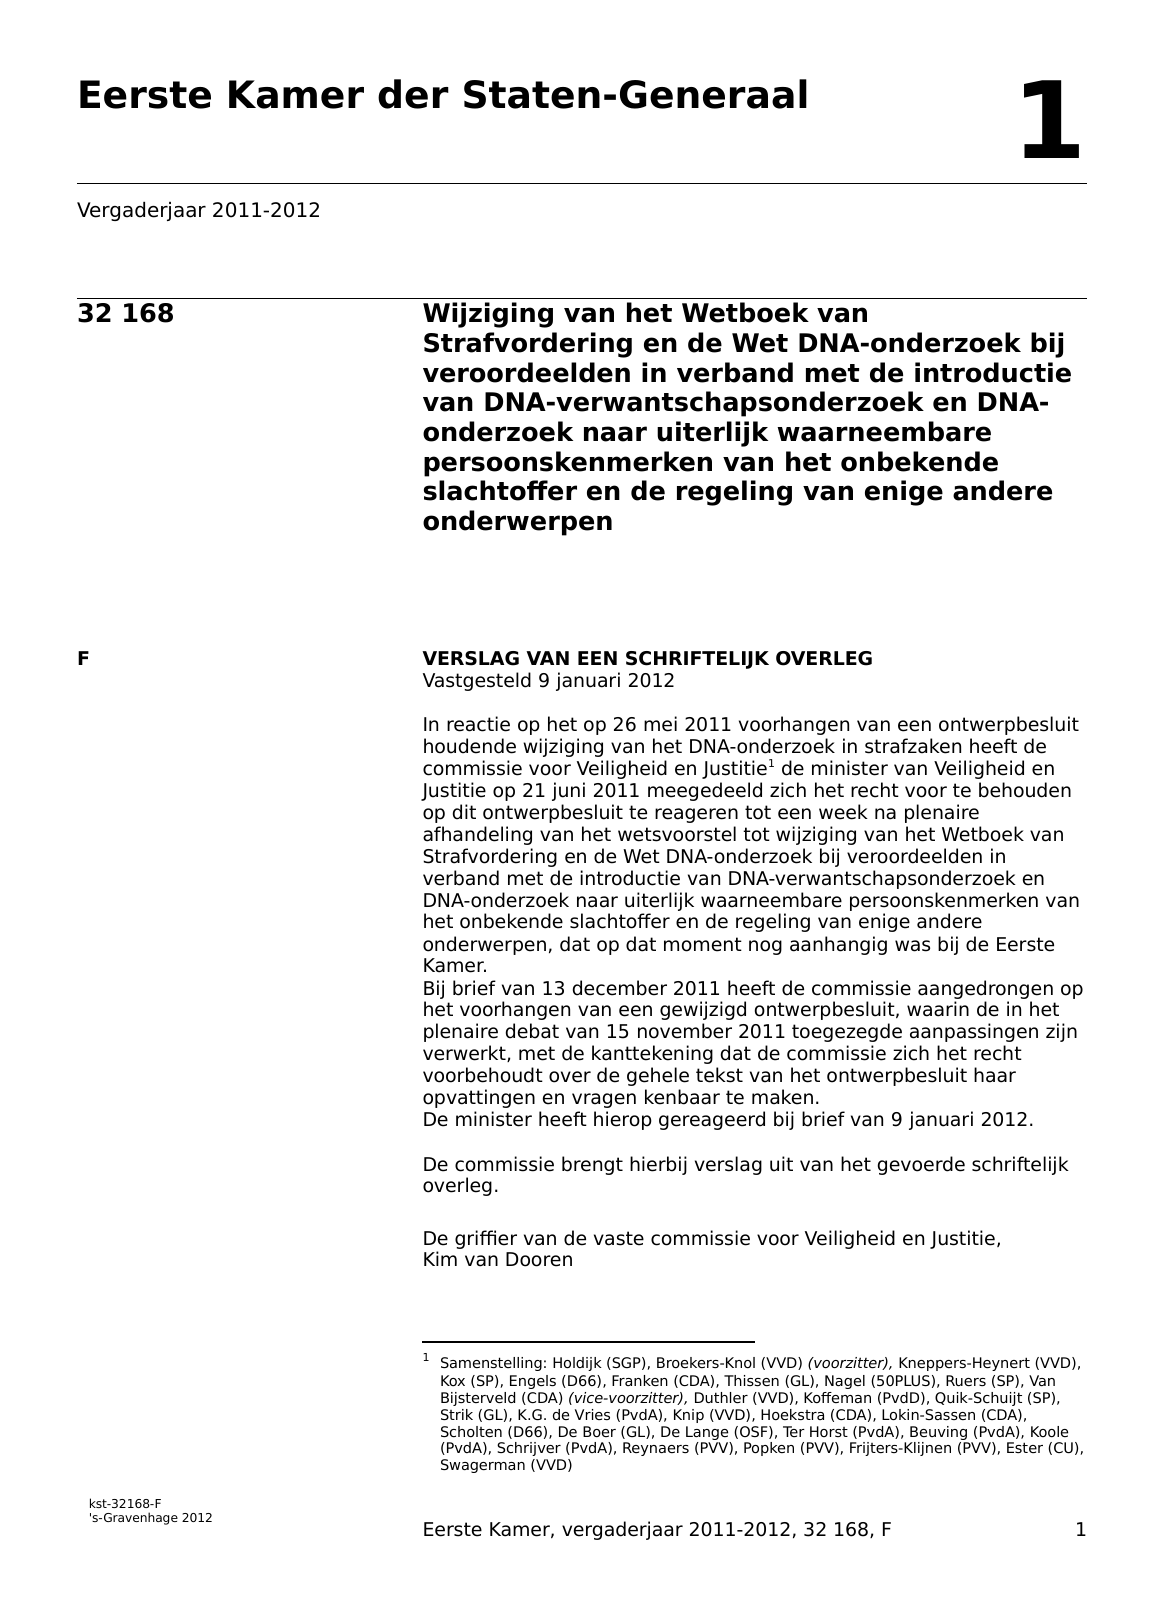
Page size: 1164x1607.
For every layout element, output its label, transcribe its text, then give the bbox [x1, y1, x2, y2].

text De minister heeft hierop gereageerd bij brief van 9 januari 2012. [422, 1109, 1087, 1131]
text De commissie brengt hierbij verslag uit van het gevoerde schriftelijk overleg. [422, 1153, 1087, 1197]
subtitle F VERSLAG VAN EEN SCHRIFTELIJK OVERLEG [77, 647, 1087, 669]
table_header 1 [886, 59, 1087, 183]
table_header Eerste Kamer der Staten-Generaal [77, 59, 886, 183]
text 's-Gravenhage 2012 [88, 1511, 323, 1525]
text Vastgesteld 9 januari 2012 [422, 669, 1087, 691]
text De griffier van de vaste commissie voor Veiligheid en Justitie, Kim van Dooren [422, 1227, 1087, 1271]
text In reactie op het op 26 mei 2011 voorhangen van een ontwerpbesluit houdende wijziging van het DNA-onderzoek in strafzaken heeft de commissie voor Veiligheid en Justitie de minister van Veiligheid en Justitie op 21 juni 2011 meegedeeld zich het recht voor te behouden op dit ontwerpbesluit te reageren tot een week na plenaire afhandeling van het wetsvoorstel tot wijziging van het Wetboek van Strafvordering en de Wet DNA-onderzoek bij veroordeelden in verband met de introductie van DNA-verwantschapsonderzoek en DNA-onderzoek naar uiterlijk waarneembare persoonskenmerken van het onbekende slachtoffer en de regeling van enige andere onderwerpen, dat op dat moment nog aanhangig was bij de Eerste Kamer. [422, 714, 1087, 977]
text kst-32168-F [88, 1497, 323, 1511]
table_cell Vergaderjaar 2011-2012 [77, 184, 1087, 298]
text Samenstelling: Holdijk (SGP), Broekers-Knol (VVD) (voorzitter), Kneppers-Heynert (VVD), Kox (SP), Engels (D66), Franken (CDA), Thissen (GL), Nagel (50PLUS), Ruers (SP), Van Bijsterveld (CDA) (vice-voorzitter), Duthler (VVD), Koffeman (PvdD), Quik-Schuijt (SP), Strik (GL), K.G. de Vries (PvdA), Knip (VVD), Hoekstra (CDA), Lokin-Sassen (CDA), Scholten (D66), De Boer (GL), De Lange (OSF), Ter Horst (PvdA), Beuving (PvdA), Koole (PvdA), Schrijver (PvdA), Reynaers (PVV), Popken (PVV), Frijters-Klijnen (PVV), Ester (CU), Swagerman (VVD) [422, 1351, 1087, 1474]
subtitle 32 168 Wijziging van het Wetboek van Strafvordering en de Wet DNA-onderzoek bij veroordeelden in verband met de introductie van DNA-verwantschapsonderzoek en DNA-onderzoek naar uiterlijk waarneembare persoonskenmerken van het onbekende slachtoffer en de regeling van enige andere onderwerpen [77, 299, 1087, 536]
text Bij brief van 13 december 2011 heeft de commissie aangedrongen op het voorhangen van een gewijzigd ontwerpbesluit, waarin de in het plenaire debat van 15 november 2011 toegezegde aanpassingen zijn verwerkt, met de kanttekening dat de commissie zich het recht voorbehoudt over de gehele tekst van het ontwerpbesluit haar opvattingen en vragen kenbaar te maken. [422, 977, 1087, 1109]
